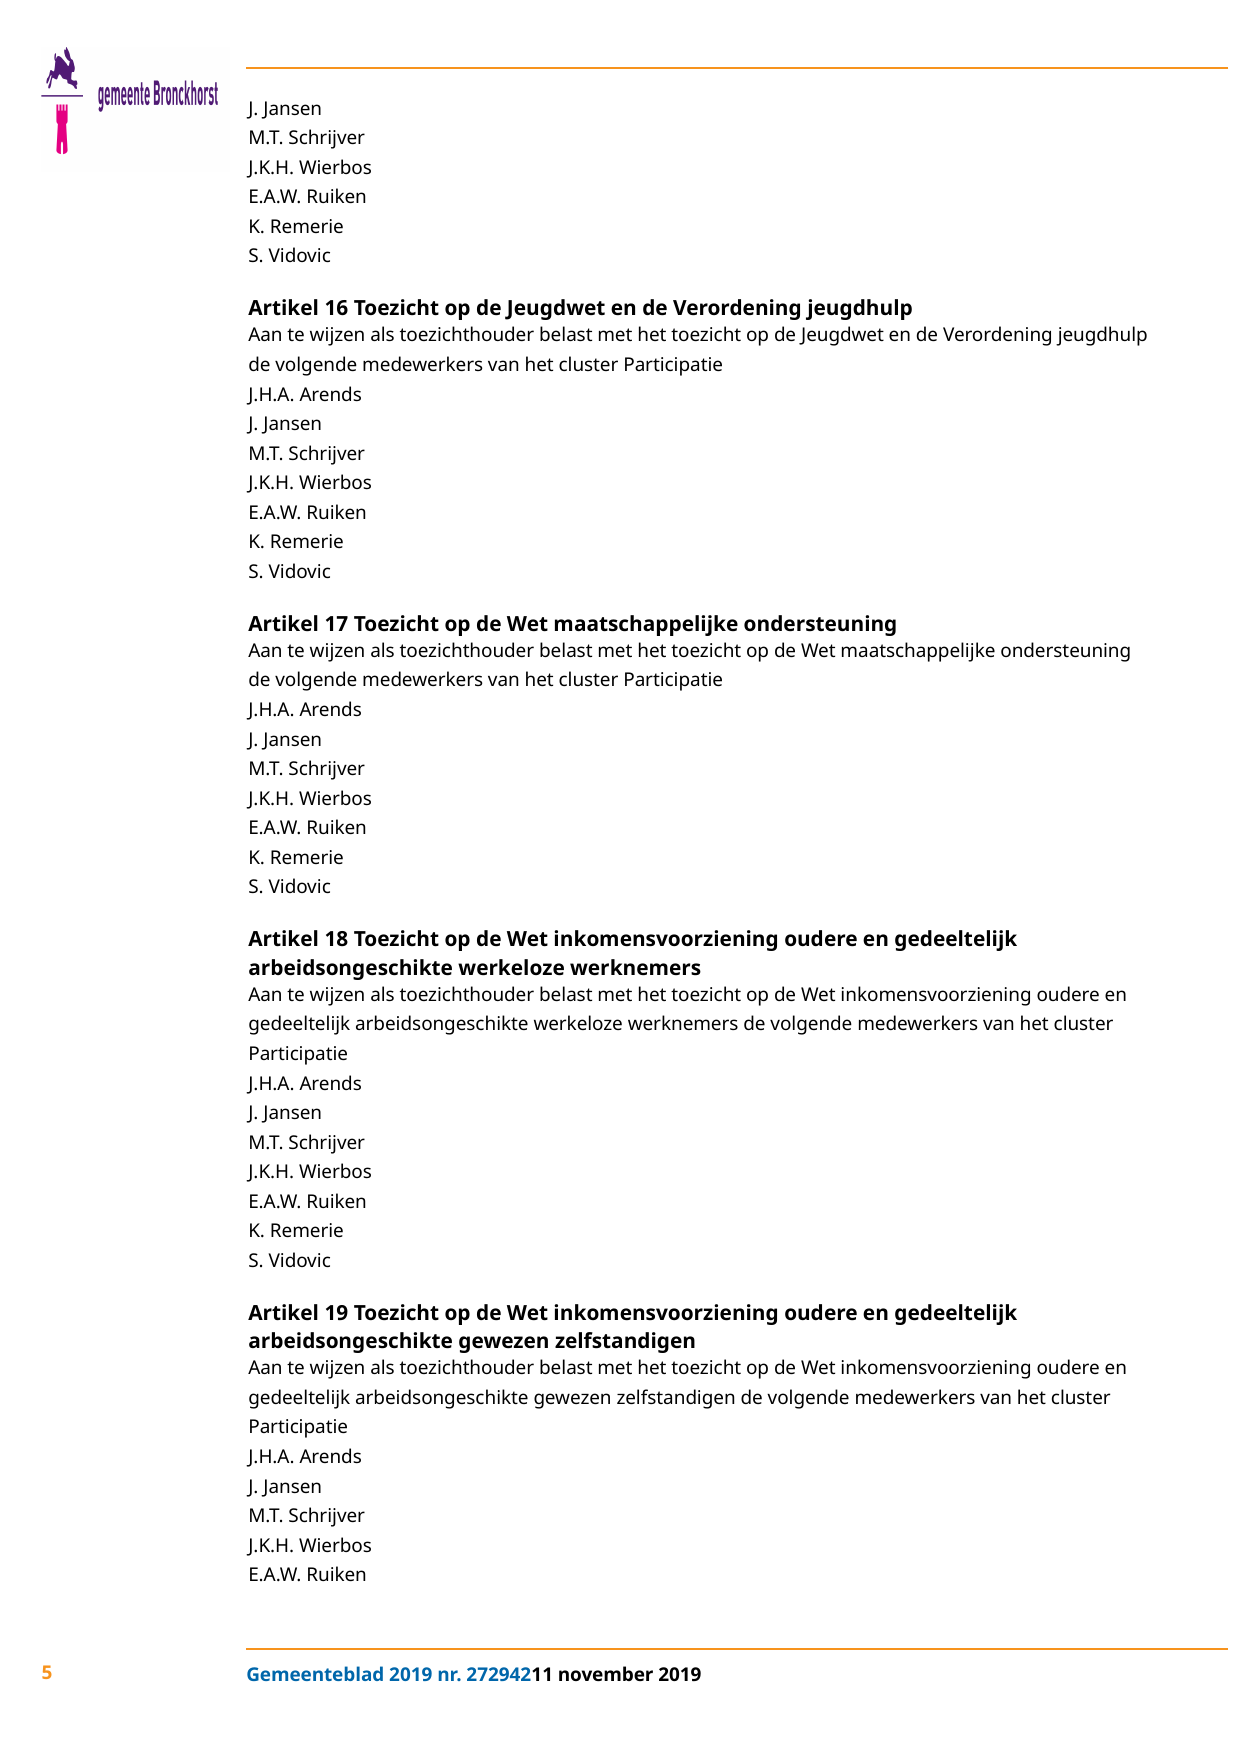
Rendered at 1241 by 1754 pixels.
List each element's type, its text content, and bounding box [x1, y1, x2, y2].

text J.K.H. Wierbos [248, 1158, 1152, 1184]
text K. Remerie [248, 529, 1152, 554]
text J.H.A. Arends [248, 1443, 1152, 1469]
text J.H.A. Arends [248, 381, 1152, 406]
text Aan te wijzen als toezichthouder belast met het toezicht op de Wet maatschappelijke ondersteuning de volgende medewerkers van het cluster Participatie [248, 637, 1152, 692]
text J.K.H. Wierbos [248, 469, 1152, 495]
text S. Vidovic [248, 874, 1152, 899]
text E.A.W. Ruiken [248, 1562, 1152, 1587]
text J.H.A. Arends [248, 696, 1152, 722]
text Artikel 17 Toezicht op de Wet maatschappelijke ondersteuning [248, 609, 1152, 637]
text E.A.W. Ruiken [248, 1188, 1152, 1214]
text E.A.W. Ruiken [248, 183, 1152, 209]
text S. Vidovic [248, 1247, 1152, 1273]
text E.A.W. Ruiken [248, 814, 1152, 840]
text M.T. Schrijver [248, 440, 1152, 466]
text M.T. Schrijver [248, 124, 1152, 150]
text J. Jansen [248, 1099, 1152, 1125]
text M.T. Schrijver [248, 1129, 1152, 1155]
text Artikel 19 Toezicht op de Wet inkomensvoorziening oudere en gedeeltelijk arbeidsongeschikte gewezen zelfstandigen [248, 1298, 1152, 1354]
text Aan te wijzen als toezichthouder belast met het toezicht op de Wet inkomensvoorziening oudere en gedeeltelijk arbeidsongeschikte gewezen zelfstandigen de volgende medewerkers van het cluster Participatie [248, 1354, 1152, 1439]
text K. Remerie [248, 844, 1152, 870]
text Artikel 18 Toezicht op de Wet inkomensvoorziening oudere en gedeeltelijk arbeidsongeschikte werkeloze werknemers [248, 924, 1152, 981]
text J.H.A. Arends [248, 1070, 1152, 1096]
text K. Remerie [248, 1218, 1152, 1243]
text Aan te wijzen als toezichthouder belast met het toezicht op de Jeugdwet en de Verordening jeugdhulp de volgende medewerkers van het cluster Participatie [248, 322, 1152, 377]
text K. Remerie [248, 213, 1152, 239]
text J. Jansen [248, 1473, 1152, 1499]
text M.T. Schrijver [248, 1502, 1152, 1528]
text J. Jansen [248, 726, 1152, 752]
text J.K.H. Wierbos [248, 785, 1152, 811]
text Aan te wijzen als toezichthouder belast met het toezicht op de Wet inkomensvoorziening oudere en gedeeltelijk arbeidsongeschikte werkeloze werknemers de volgende medewerkers van het cluster Participatie [248, 981, 1152, 1066]
text J. Jansen [248, 410, 1152, 436]
text S. Vidovic [248, 558, 1152, 584]
text E.A.W. Ruiken [248, 499, 1152, 525]
text J.K.H. Wierbos [248, 154, 1152, 180]
text J. Jansen [248, 95, 1152, 121]
text Artikel 16 Toezicht op de Jeugdwet en de Verordening jeugdhulp [248, 293, 1152, 322]
text M.T. Schrijver [248, 755, 1152, 781]
text J.K.H. Wierbos [248, 1532, 1152, 1558]
text S. Vidovic [248, 243, 1152, 268]
picture [41, 47, 231, 172]
